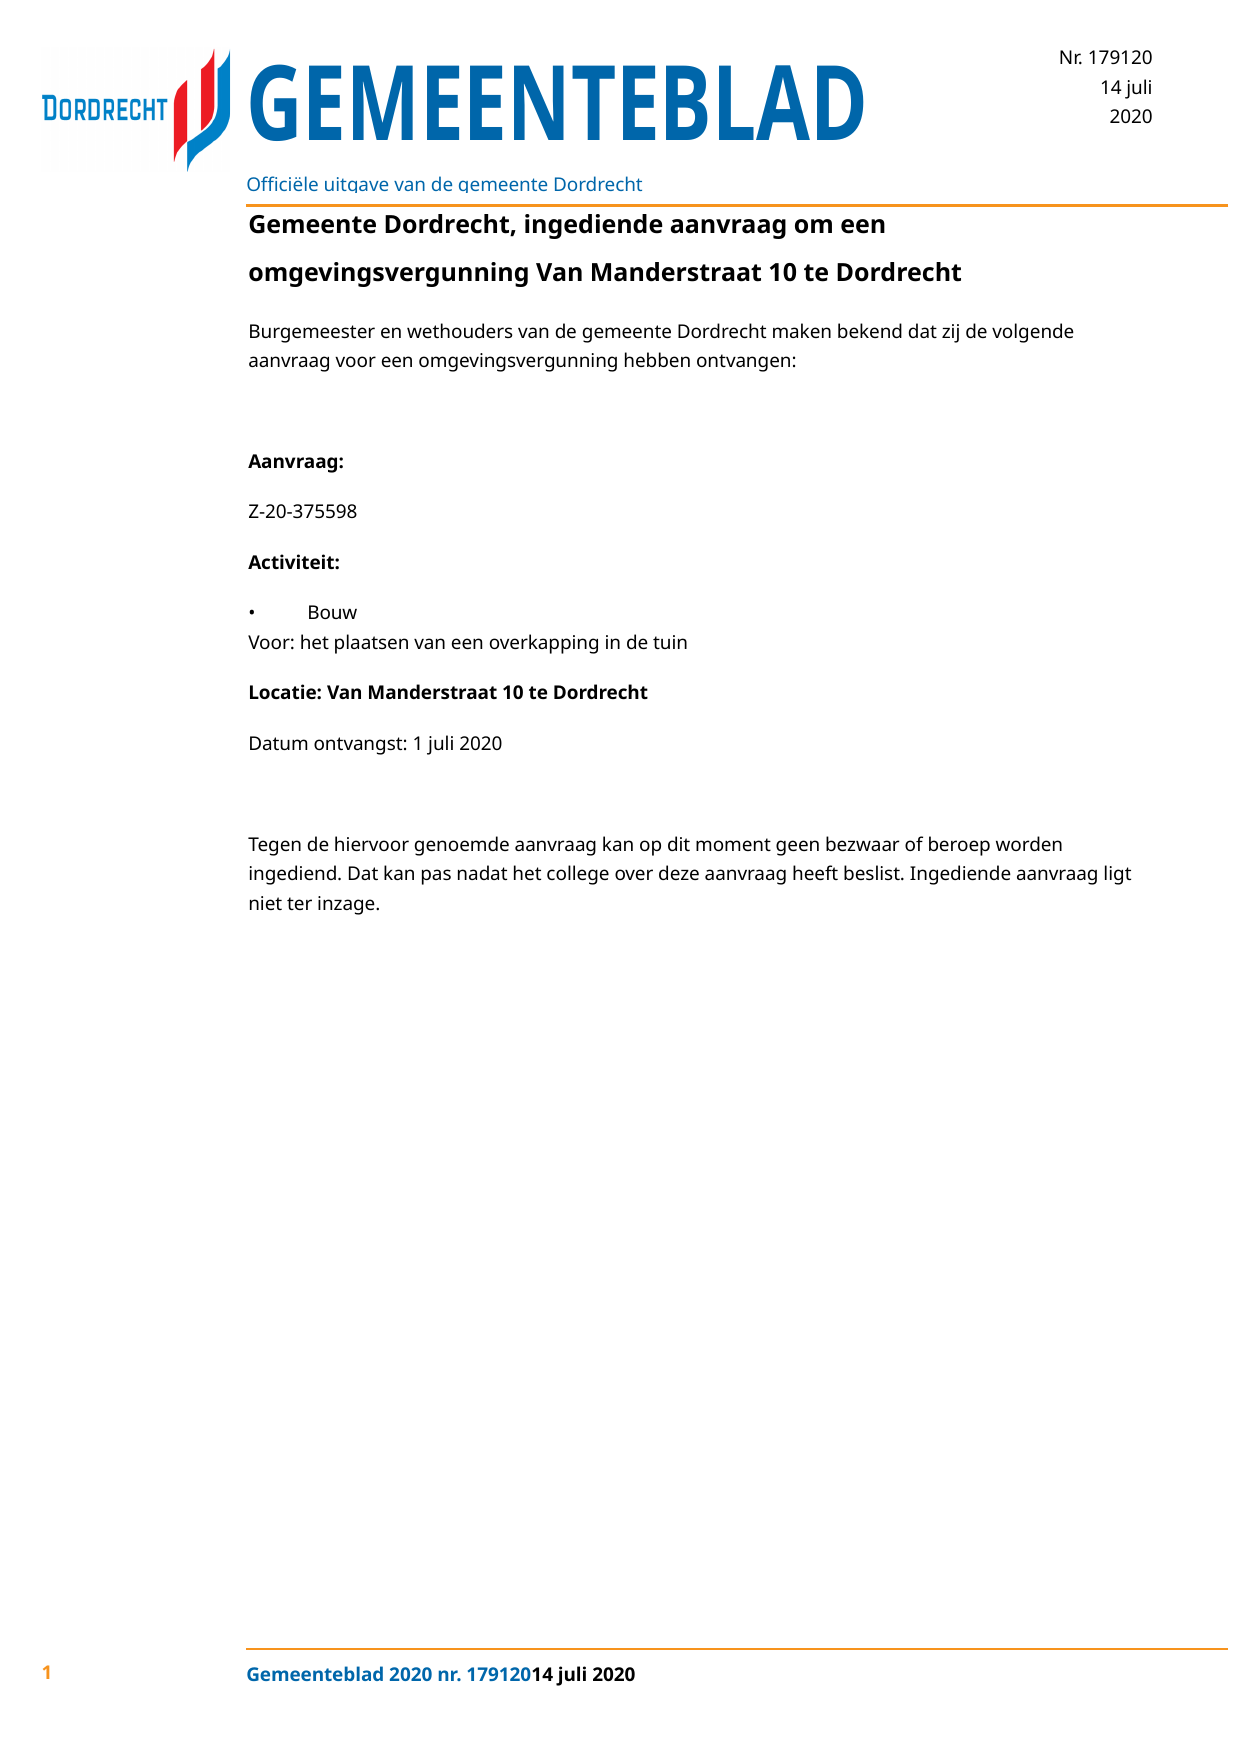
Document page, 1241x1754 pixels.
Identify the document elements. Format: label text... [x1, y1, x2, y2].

list Bouw [248, 599, 1152, 625]
text Locatie: Van Manderstraat 10 te Dordrecht [248, 679, 1152, 705]
text Z-20-375598 [248, 499, 1152, 524]
picture [41, 47, 231, 172]
text Aanvraag: [248, 448, 1152, 474]
text Datum ontvangst: 1 juli 2020 [248, 730, 1152, 756]
text Activiteit: [248, 549, 1152, 575]
text Voor: het plaatsen van een overkapping in de tuin [248, 629, 1152, 655]
text Burgemeester en wethouders van de gemeente Dordrecht maken bekend dat zij de volgende aanvraag voor een omgevingsvergunning hebben ontvangen: [248, 318, 1152, 373]
text Gemeente Dordrecht, ingediende aanvraag om een omgevingsvergunning Van Manderstraat 10 te Dordrecht [248, 207, 1152, 288]
text Tegen de hiervoor genoemde aanvraag kan op dit moment geen bezwaar of beroep worden ingediend. Dat kan pas nadat het college over deze aanvraag heeft beslist. Ingediende aanvraag ligt niet ter inzage. [248, 831, 1152, 916]
